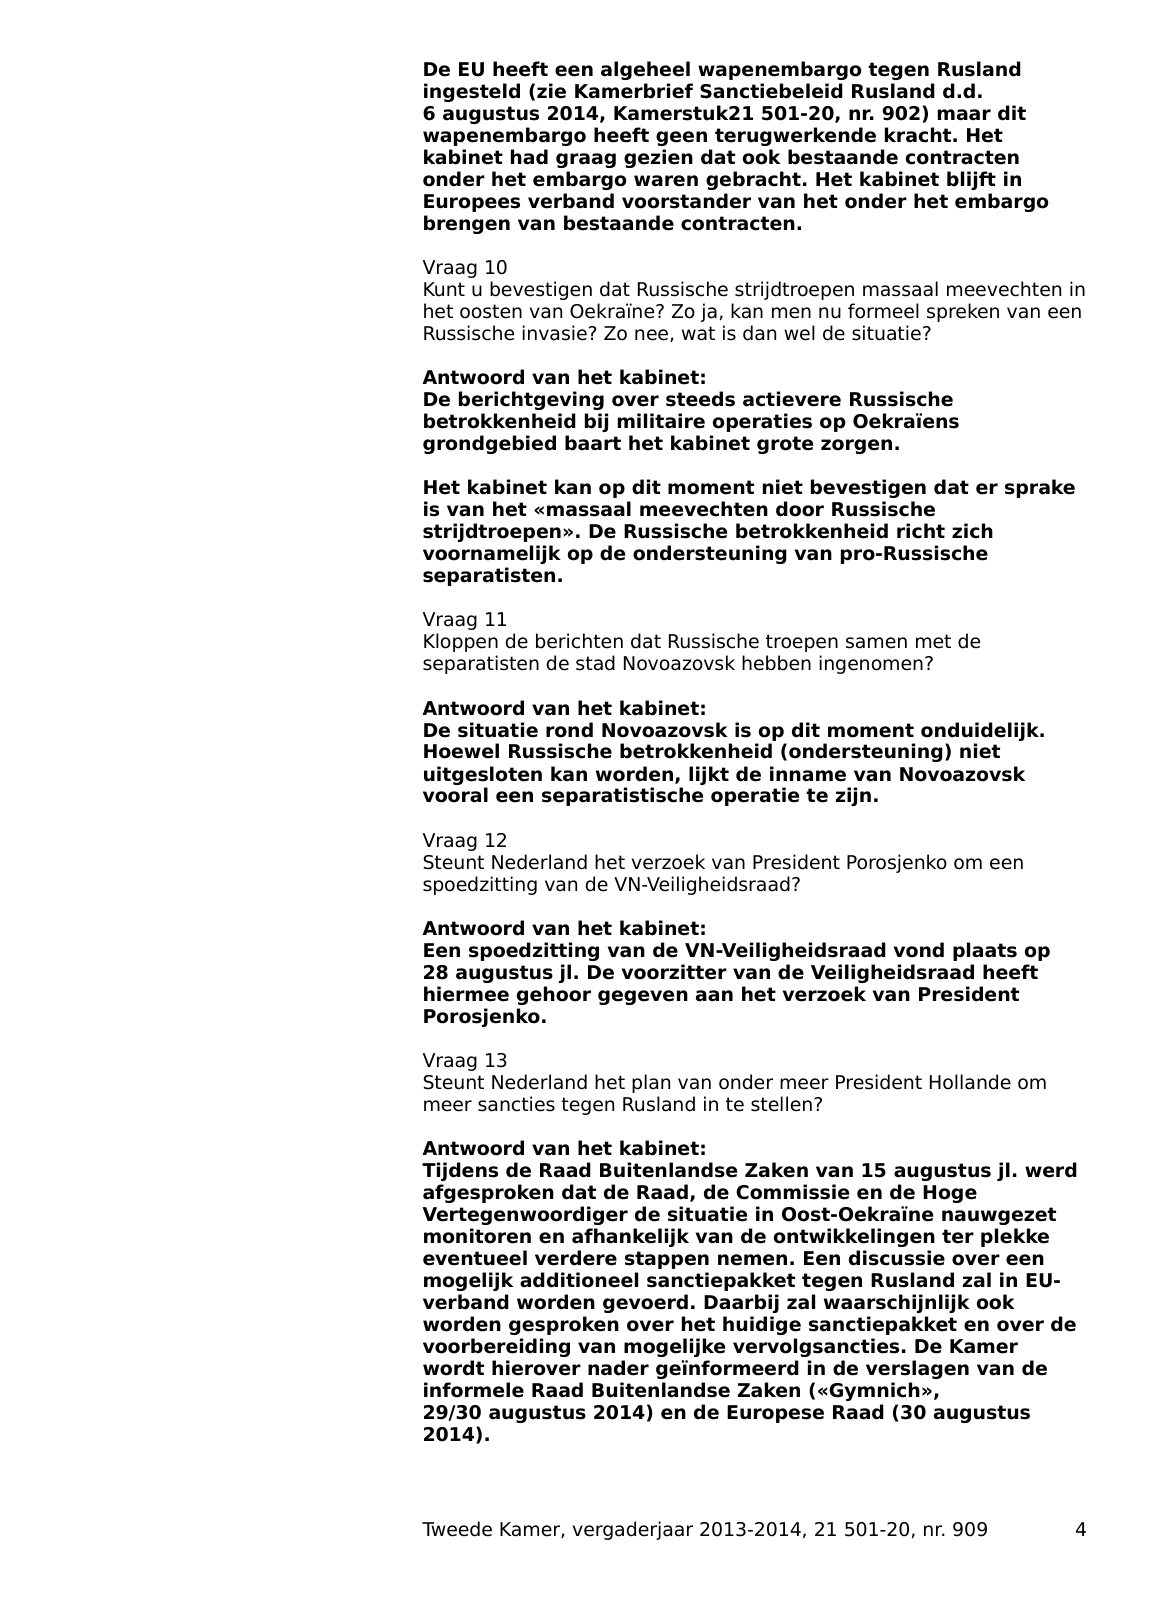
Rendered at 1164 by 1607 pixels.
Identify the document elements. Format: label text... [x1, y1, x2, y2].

text Steunt Nederland het plan van onder meer President Hollande om meer sancties tegen Rusland in te stellen? [422, 1072, 1087, 1116]
text De EU heeft een algeheel wapenembargo tegen Rusland ingesteld (zie Kamerbrief Sanctiebeleid Rusland d.d. 6 augustus 2014, Kamerstuk21 501-20, nr. 902) maar dit wapenembargo heeft geen terugwerkende kracht. Het kabinet had graag gezien dat ook bestaande contracten onder het embargo waren gebracht. Het kabinet blijft in Europees verband voorstander van het onder het embargo brengen van bestaande contracten. [422, 59, 1087, 235]
text Kloppen de berichten dat Russische troepen samen met de separatisten de stad Novoazovsk hebben ingenomen? [422, 631, 1087, 675]
text Het kabinet kan op dit moment niet bevestigen dat er sprake is van het «massaal meevechten door Russische strijdtroepen». De Russische betrokkenheid richt zich voornamelijk op de ondersteuning van pro-Russische separatisten. [422, 477, 1087, 587]
text Vraag 13 [422, 1050, 1087, 1072]
text Vraag 11 [422, 609, 1087, 631]
text Vraag 10 [422, 257, 1087, 279]
text Antwoord van het kabinet: [422, 367, 1087, 389]
text De situatie rond Novoazovsk is op dit moment onduidelijk. Hoewel Russische betrokkenheid (ondersteuning) niet uitgesloten kan worden, lijkt de inname van Novoazovsk vooral een separatistische operatie te zijn. [422, 719, 1087, 807]
text Vraag 12 [422, 829, 1087, 852]
text Antwoord van het kabinet: [422, 918, 1087, 940]
text De berichtgeving over steeds actievere Russische betrokkenheid bij militaire operaties op Oekraïens grondgebied baart het kabinet grote zorgen. [422, 389, 1087, 455]
text Een spoedzitting van de VN-Veiligheidsraad vond plaats op 28 augustus jl. De voorzitter van de Veiligheidsraad heeft hiermee gehoor gegeven aan het verzoek van President Porosjenko. [422, 940, 1087, 1028]
text Kunt u bevestigen dat Russische strijdtroepen massaal meevechten in het oosten van Oekraïne? Zo ja, kan men nu formeel spreken van een Russische invasie? Zo nee, wat is dan wel de situatie? [422, 279, 1087, 345]
text Steunt Nederland het verzoek van President Porosjenko om een spoedzitting van de VN-Veiligheidsraad? [422, 852, 1087, 896]
text Antwoord van het kabinet: [422, 1138, 1087, 1160]
text Antwoord van het kabinet: [422, 697, 1087, 719]
text Tijdens de Raad Buitenlandse Zaken van 15 augustus jl. werd afgesproken dat de Raad, de Commissie en de Hoge Vertegenwoordiger de situatie in Oost-Oekraïne nauwgezet monitoren en afhankelijk van de ontwikkelingen ter plekke eventueel verdere stappen nemen. Een discussie over een mogelijk additioneel sanctiepakket tegen Rusland zal in EU-verband worden gevoerd. Daarbij zal waarschijnlijk ook worden gesproken over het huidige sanctiepakket en over de voorbereiding van mogelijke vervolgsancties. De Kamer wordt hierover nader geïnformeerd in de verslagen van de informele Raad Buitenlandse Zaken («Gymnich», 29/30 augustus 2014) en de Europese Raad (30 augustus 2014). [422, 1160, 1087, 1446]
